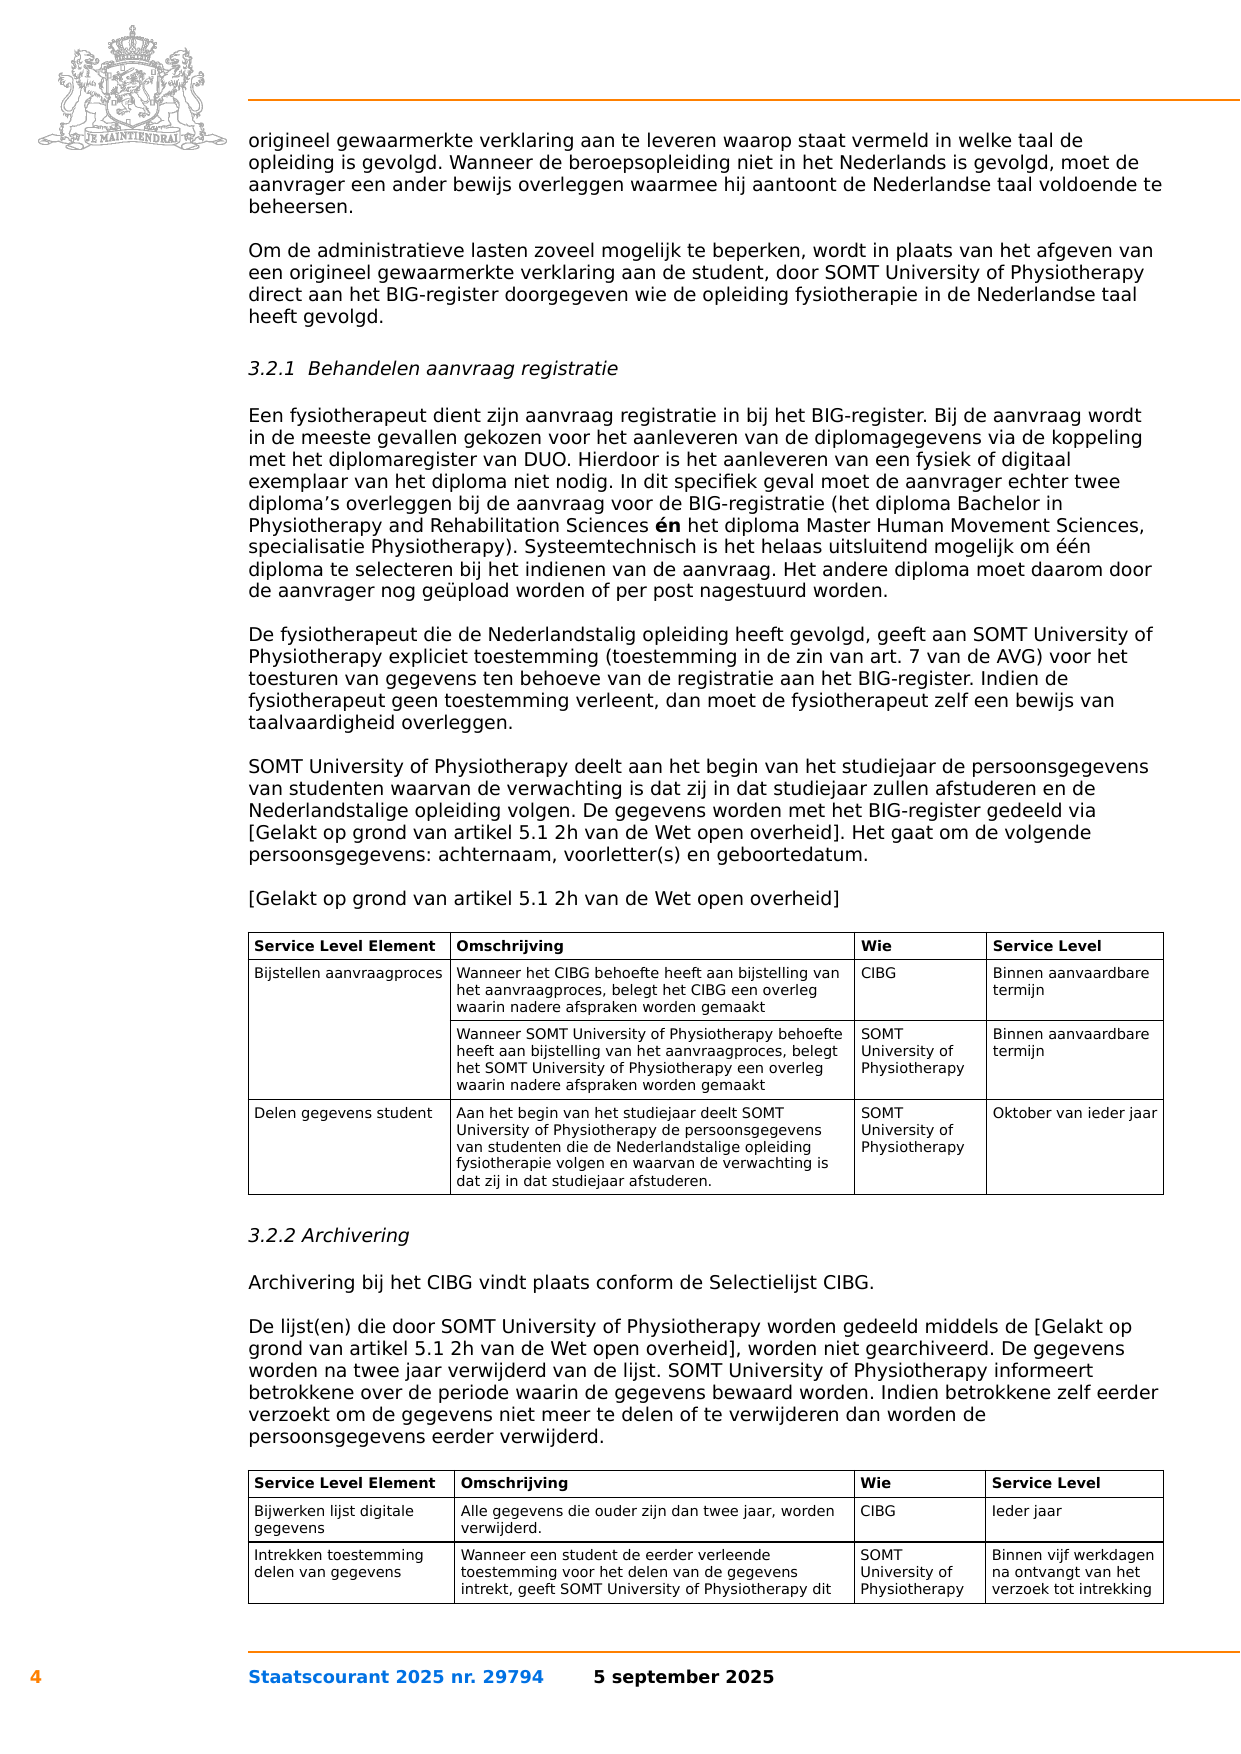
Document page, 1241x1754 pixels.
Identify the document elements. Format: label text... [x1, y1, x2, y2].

table_cell Intrekken toestemming delen van gegevens [249, 1543, 454, 1603]
table_cell SOMT University of Physiotherapy [855, 1021, 986, 1099]
text Om de administratieve lasten zoveel mogelijk te beperken, wordt in plaats van het afgeven van een origineel gewaarmerkte verklaring aan de student, door SOMT University of Physiotherapy direct aan het BIG-register doorgegeven wie de opleiding fysiotherapie in de Nederlandse taal heeft gevolgd. [248, 240, 1163, 328]
table_cell Binnen aanvaardbare termijn [987, 960, 1163, 1020]
table_header Wie [855, 1471, 985, 1497]
table_header Omschrijving [455, 1471, 854, 1497]
text [Gelakt op grond van artikel 5.1 2h van de Wet open overheid] [248, 888, 1163, 910]
text De lijst(en) die door SOMT University of Physiotherapy worden gedeeld middels de [Gelakt op grond van artikel 5.1 2h van de Wet open overheid], worden niet gearchiveerd. De gegevens worden na twee jaar verwijderd van de lijst. SOMT University of Physiotherapy informeert betrokkene over de periode waarin de gegevens bewaard worden. Indien betrokkene zelf eerder verzoekt om de gegevens niet meer te delen of te verwijderen dan worden de persoonsgegevens eerder verwijderd. [248, 1316, 1163, 1448]
table_cell SOMT University of Physiotherapy [855, 1100, 986, 1194]
table_cell Wanneer een student de eerder verleende toestemming voor het delen van de gegevens intrekt, geeft SOMT University of Physiotherapy dit [455, 1543, 854, 1603]
text SOMT University of Physiotherapy deelt aan het begin van het studiejaar de persoonsgegevens van studenten waarvan de verwachting is dat zij in dat studiejaar zullen afstuderen en de Nederlandstalige opleiding volgen. De gegevens worden met het BIG-register gedeeld via [Gelakt op grond van artikel 5.1 2h van de Wet open overheid]. Het gaat om de volgende persoonsgegevens: achternaam, voorletter(s) en geboortedatum. [248, 756, 1163, 866]
table_header Wie [855, 933, 986, 959]
table_cell Oktober van ieder jaar [987, 1100, 1163, 1194]
table_cell Wanneer het CIBG behoefte heeft aan bijstelling van het aanvraagproces, belegt het CIBG een overleg waarin nadere afspraken worden gemaakt [451, 960, 854, 1020]
table_cell Aan het begin van het studiejaar deelt SOMT University of Physiotherapy de persoonsgegevens van studenten die de Nederlandstalige opleiding fysiotherapie volgen en waarvan de verwachting is dat zij in dat studiejaar afstuderen. [451, 1100, 854, 1194]
table_cell Wanneer SOMT University of Physiotherapy behoefte heeft aan bijstelling van het aanvraagproces, belegt het SOMT University of Physiotherapy een overleg waarin nadere afspraken worden gemaakt [451, 1021, 854, 1099]
table_header Omschrijving [451, 933, 854, 959]
table_cell Delen gegevens student [249, 1100, 450, 1194]
table_header Service Level [987, 933, 1163, 959]
table_cell Ieder jaar [986, 1498, 1163, 1541]
table_header Service Level Element [249, 1471, 454, 1497]
table_cell Bijstellen aanvraagproces [249, 960, 450, 1099]
text De fysiotherapeut die de Nederlandstalig opleiding heeft gevolgd, geeft aan SOMT University of Physiotherapy expliciet toestemming (toestemming in de zin van art. 7 van de AVG) voor het toesturen van gegevens ten behoeve van de registratie aan het BIG-register. Indien de fysiotherapeut geen toestemming verleent, dan moet de fysiotherapeut zelf een bewijs van taalvaardigheid overleggen. [248, 624, 1163, 734]
picture [38, 25, 227, 150]
table_header Service Level [986, 1471, 1163, 1497]
text Archivering bij het CIBG vindt plaats conform de Selectielijst CIBG. [248, 1272, 1163, 1294]
table_cell Alle gegevens die ouder zijn dan twee jaar, worden verwijderd. [455, 1498, 854, 1541]
table_cell SOMT University of Physiotherapy [855, 1543, 985, 1603]
table_cell CIBG [855, 1498, 985, 1541]
table_cell Binnen vijf werkdagen na ontvangt van het verzoek tot intrekking [986, 1543, 1163, 1603]
subtitle 3.2.2 Archivering [248, 1225, 1163, 1247]
subtitle 3.2.1 Behandelen aanvraag registratie [248, 358, 1163, 379]
table_cell Bijwerken lijst digitale gegevens [249, 1498, 454, 1541]
table_header Service Level Element [249, 933, 450, 959]
table_cell Binnen aanvaardbare termijn [987, 1021, 1163, 1099]
text origineel gewaarmerkte verklaring aan te leveren waarop staat vermeld in welke taal de opleiding is gevolgd. Wanneer de beroepsopleiding niet in het Nederlands is gevolgd, moet de aanvrager een ander bewijs overleggen waarmee hij aantoont de Nederlandse taal voldoende te beheersen. [248, 130, 1163, 218]
table_cell CIBG [855, 960, 986, 1020]
text Een fysiotherapeut dient zijn aanvraag registratie in bij het BIG-register. Bij de aanvraag wordt in de meeste gevallen gekozen voor het aanleveren van de diplomagegevens via de koppeling met het diplomaregister van DUO. Hierdoor is het aanleveren van een fysiek of digitaal exemplaar van het diploma niet nodig. In dit specifiek geval moet de aanvrager echter twee diploma’s overleggen bij de aanvraag voor de BIG-registratie (het diploma Bachelor in Physiotherapy and Rehabilitation Sciences én het diploma Master Human Movement Sciences, specialisatie Physiotherapy). Systeemtechnisch is het helaas uitsluitend mogelijk om één diploma te selecteren bij het indienen van de aanvraag. Het andere diploma moet daarom door de aanvrager nog geüpload worden of per post nagestuurd worden. [248, 404, 1163, 602]
